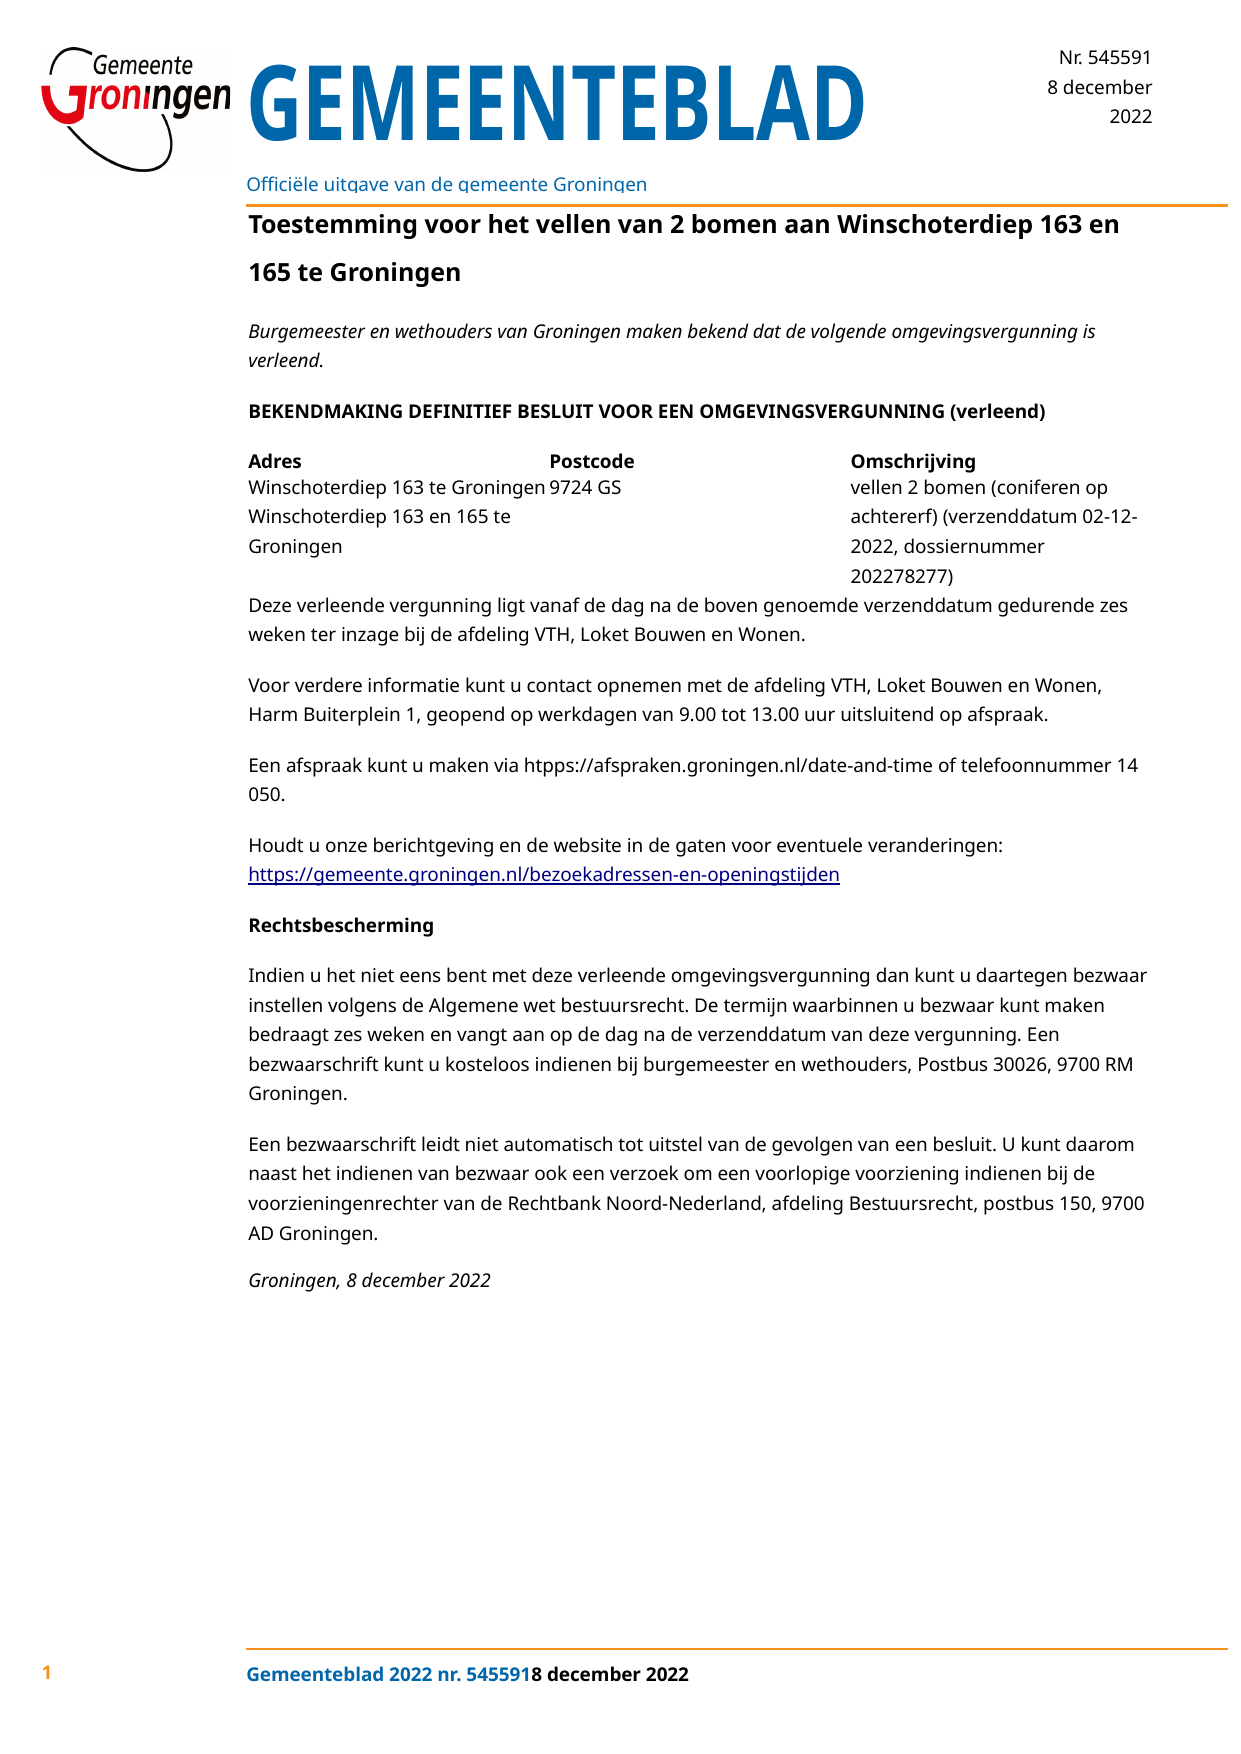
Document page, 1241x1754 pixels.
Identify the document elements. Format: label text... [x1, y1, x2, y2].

table_header Adres [248, 449, 549, 474]
text Rechtsbescherming [248, 912, 1152, 938]
text Voor verdere informatie kunt u contact opnemen met de afdeling VTH, Loket Bouwen en Wonen, Harm Buiterplein 1, geopend op werkdagen van 9.00 tot 13.00 uur uitsluitend op afspraak. [248, 672, 1152, 727]
picture [41, 47, 231, 172]
table_header Postcode [549, 449, 850, 474]
text BEKENDMAKING DEFINITIEF BESLUIT VOOR EEN OMGEVINGSVERGUNNING (verleend) [248, 398, 1152, 424]
text Een afspraak kunt u maken via htpps://afspraken.groningen.nl/date-and-time of telefoonnummer 14 050. [248, 752, 1152, 807]
text Groningen, 8 december 2022 [248, 1268, 1152, 1293]
table_cell vellen 2 bomen (coniferen op achtererf) (verzenddatum 02-12-2022, dossiernummer 202278277) [850, 474, 1152, 589]
table_header Omschrijving [850, 449, 1152, 474]
text Een bezwaarschrift leidt niet automatisch tot uitstel van de gevolgen van een besluit. U kunt daarom naast het indienen van bezwaar ook een verzoek om een voorlopige voorziening indienen bij de voorzieningenrechter van de Rechtbank Noord-Nederland, afdeling Bestuursrecht, postbus 150, 9700 AD Groningen. [248, 1131, 1152, 1246]
text Deze verleende vergunning ligt vanaf de dag na de boven genoemde verzenddatum gedurende zes weken ter inzage bij de afdeling VTH, Loket Bouwen en Wonen. [248, 592, 1152, 647]
text Burgemeester en wethouders van Groningen maken bekend dat de volgende omgevingsvergunning is verleend. [248, 318, 1152, 373]
text Houdt u onze berichtgeving en de website in de gaten voor eventuele veranderingen: https://gemeente.groningen.nl/bezoekadressen-en-openingstijden [248, 832, 1152, 887]
text Indien u het niet eens bent met deze verleende omgevingsvergunning dan kunt u daartegen bezwaar instellen volgens de Algemene wet bestuursrecht. De termijn waarbinnen u bezwaar kunt maken bedraagt zes weken en vangt aan op de dag na de verzenddatum van deze vergunning. Een bezwaarschrift kunt u kosteloos indienen bij burgemeester en wethouders, Postbus 30026, 9700 RM Groningen. [248, 962, 1152, 1106]
text Toestemming voor het vellen van 2 bomen aan Winschoterdiep 163 en 165 te Groningen [248, 207, 1152, 288]
table_cell 9724 GS [549, 474, 850, 589]
table_cell Winschoterdiep 163 te Groningen Winschoterdiep 163 en 165 te Groningen [248, 474, 549, 589]
